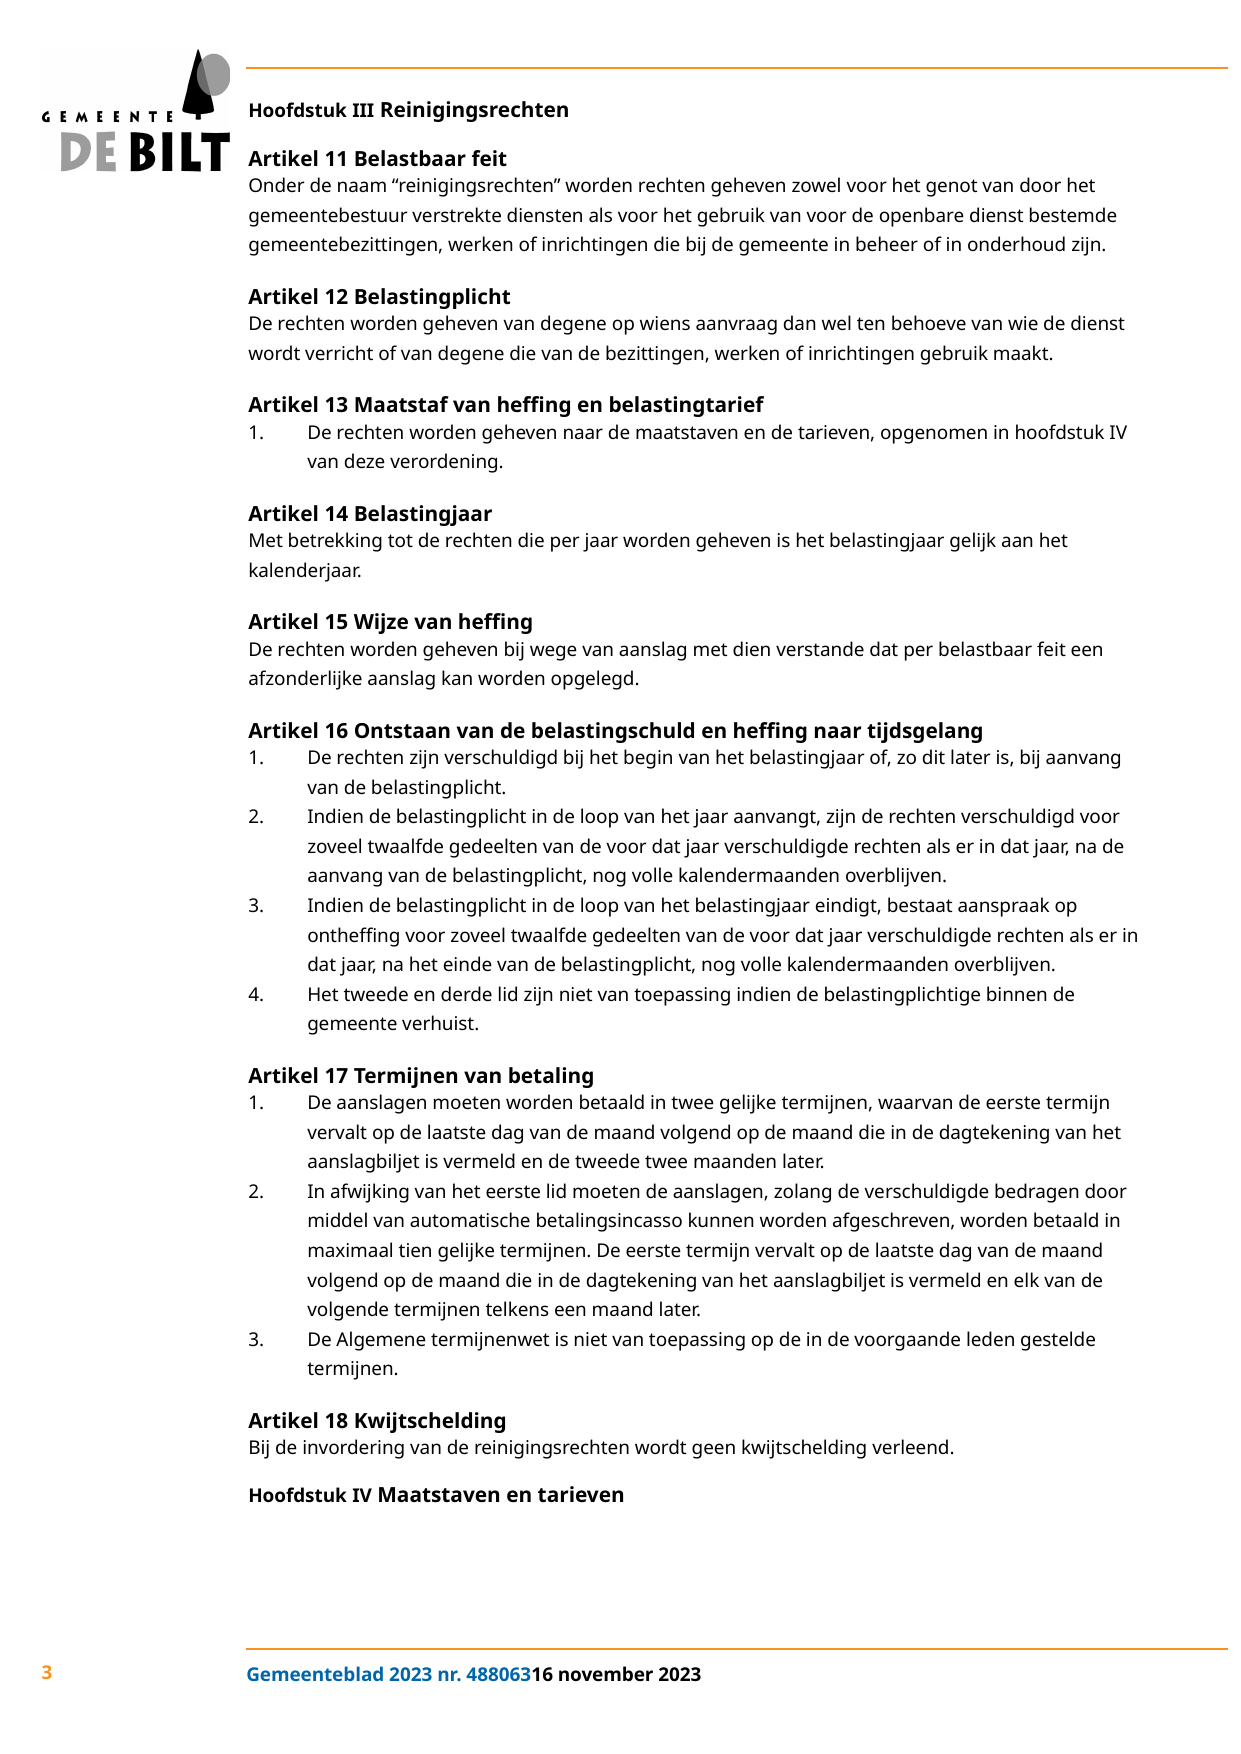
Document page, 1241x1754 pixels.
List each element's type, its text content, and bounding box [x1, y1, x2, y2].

text Artikel 11 Belastbaar feit [248, 144, 1152, 172]
text De rechten worden geheven van degene op wiens aanvraag dan wel ten behoeve van wie de dienst wordt verricht of van degene die van de bezittingen, werken of inrichtingen gebruik maakt. [248, 311, 1152, 366]
list De aanslagen moeten worden betaald in twee gelijke termijnen, waarvan de eerste termijn vervalt op de laatste dag van de maand volgend op de maand die in de dagtekening van het aanslagbiljet is vermeld en de tweede twee maanden later. [248, 1089, 1152, 1174]
list Het tweede en derde lid zijn niet van toepassing indien de belastingplichtige binnen de gemeente verhuist. [248, 981, 1152, 1036]
text Artikel 13 Maatstaf van heffing en belastingtarief [248, 391, 1152, 419]
list Indien de belastingplicht in de loop van het jaar aanvangt, zijn de rechten verschuldigd voor zoveel twaalfde gedeelten van de voor dat jaar verschuldigde rechten als er in dat jaar, na de aanvang van de belastingplicht, nog volle kalendermaanden overblijven. [248, 803, 1152, 888]
text Artikel 15 Wijze van heffing [248, 607, 1152, 636]
text De rechten worden geheven bij wege van aanslag met dien verstande dat per belastbaar feit een afzonderlijke aanslag kan worden opgelegd. [248, 636, 1152, 691]
picture [41, 47, 231, 172]
text Artikel 16 Ontstaan van de belastingschuld en heffing naar tijdsgelang [248, 716, 1152, 744]
list De Algemene termijnenwet is niet van toepassing op de in de voorgaande leden gestelde termijnen. [248, 1326, 1152, 1381]
text Hoofdstuk IV Maatstaven en tarieven [248, 1480, 1152, 1508]
text Artikel 12 Belastingplicht [248, 282, 1152, 311]
text Bij de invordering van de reinigingsrechten wordt geen kwijtschelding verleend. [248, 1434, 1152, 1460]
text Met betrekking tot de rechten die per jaar worden geheven is het belastingjaar gelijk aan het kalenderjaar. [248, 527, 1152, 583]
text Hoofdstuk III Reinigingsrechten [248, 95, 1152, 123]
text Onder de naam “reinigingsrechten” worden rechten geheven zowel voor het genot van door het gemeentebestuur verstrekte diensten als voor het gebruik van voor de openbare dienst bestemde gemeentebezittingen, werken of inrichtingen die bij de gemeente in beheer of in onderhoud zijn. [248, 172, 1152, 257]
text Artikel 18 Kwijtschelding [248, 1406, 1152, 1434]
text Artikel 17 Termijnen van betaling [248, 1061, 1152, 1089]
list De rechten worden geheven naar de maatstaven en de tarieven, opgenomen in hoofdstuk IV van deze verordening. [248, 419, 1152, 474]
text Artikel 14 Belastingjaar [248, 499, 1152, 527]
list In afwijking van het eerste lid moeten de aanslagen, zolang de verschuldigde bedragen door middel van automatische betalingsincasso kunnen worden afgeschreven, worden betaald in maximaal tien gelijke termijnen. De eerste termijn vervalt op de laatste dag van de maand volgend op de maand die in de dagtekening van het aanslagbiljet is vermeld en elk van de volgende termijnen telkens een maand later. [248, 1178, 1152, 1322]
list Indien de belastingplicht in de loop van het belastingjaar eindigt, bestaat aanspraak op ontheffing voor zoveel twaalfde gedeelten van de voor dat jaar verschuldigde rechten als er in dat jaar, na het einde van de belastingplicht, nog volle kalendermaanden overblijven. [248, 892, 1152, 977]
list De rechten zijn verschuldigd bij het begin van het belastingjaar of, zo dit later is, bij aanvang van de belastingplicht. [248, 744, 1152, 799]
